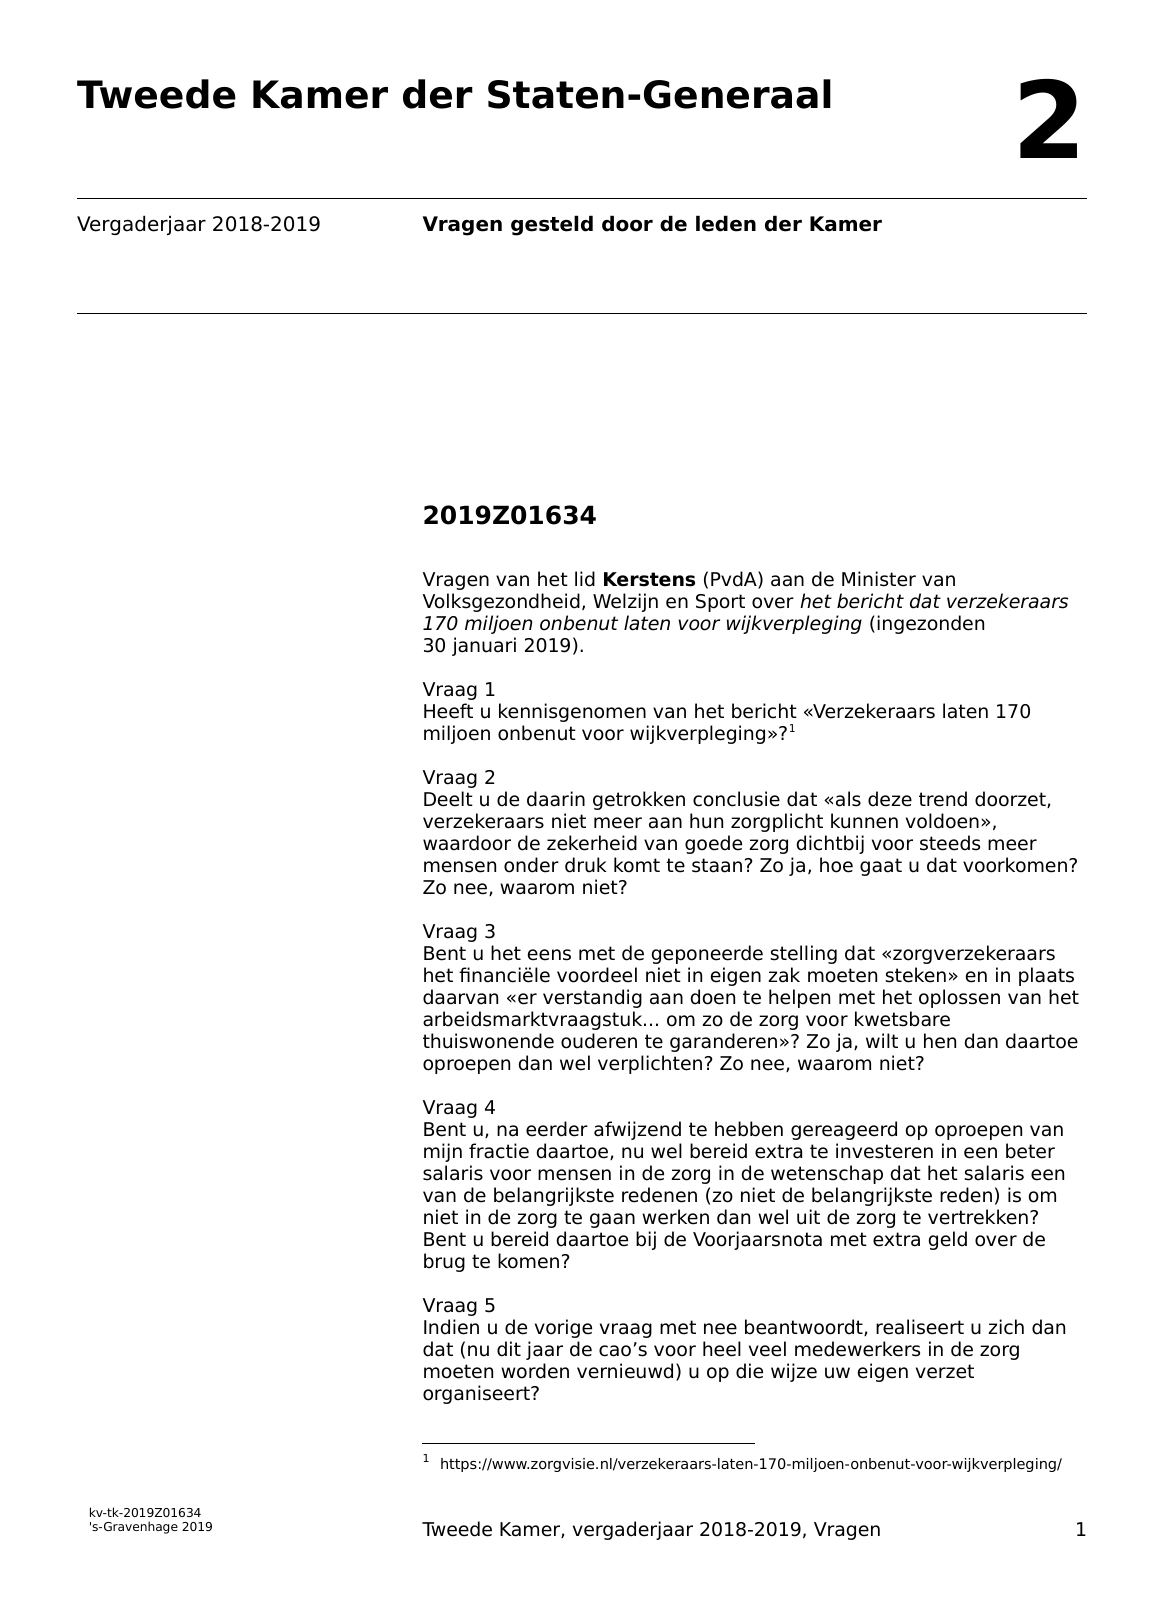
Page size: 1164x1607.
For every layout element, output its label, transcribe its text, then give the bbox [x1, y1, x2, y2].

text Vraag 2 [422, 767, 1087, 789]
text Vraag 5 [422, 1295, 1087, 1317]
text Bent u, na eerder afwijzend te hebben gereageerd op oproepen van mijn fractie daartoe, nu wel bereid extra te investeren in een beter salaris voor mensen in de zorg in de wetenschap dat het salaris een van de belangrijkste redenen (zo niet de belangrijkste reden) is om niet in de zorg te gaan werken dan wel uit de zorg te vertrekken? Bent u bereid daartoe bij de Voorjaarsnota met extra geld over de brug te komen? [422, 1119, 1087, 1273]
text Indien u de vorige vraag met nee beantwoordt, realiseert u zich dan dat (nu dit jaar de cao’s voor heel veel medewerkers in de zorg moeten worden vernieuwd) u op die wijze uw eigen verzet organiseert? [422, 1317, 1087, 1405]
text https://www.zorgvisie.nl/verzekeraars-laten-170-miljoen-onbenut-voor-wijkverpleging/ [422, 1452, 1087, 1474]
text 2019Z01634 [422, 501, 1087, 531]
text Vraag 4 [422, 1097, 1087, 1119]
text Deelt u de daarin getrokken conclusie dat «als deze trend doorzet, verzekeraars niet meer aan hun zorgplicht kunnen voldoen», waardoor de zekerheid van goede zorg dichtbij voor steeds meer mensen onder druk komt te staan? Zo ja, hoe gaat u dat voorkomen? Zo nee, waarom niet? [422, 789, 1087, 899]
text kv-tk-2019Z01634 [88, 1506, 323, 1520]
text Bent u het eens met de geponeerde stelling dat «zorgverzekeraars het financiële voordeel niet in eigen zak moeten steken» en in plaats daarvan «er verstandig aan doen te helpen met het oplossen van het arbeidsmarktvraagstuk... om zo de zorg voor kwetsbare thuiswonende ouderen te garanderen»? Zo ja, wilt u hen dan daartoe oproepen dan wel verplichten? Zo nee, waarom niet? [422, 943, 1087, 1075]
table_header 2 [886, 59, 1087, 198]
text Vraag 1 [422, 679, 1087, 701]
text Vraag 3 [422, 921, 1087, 943]
text Vragen van het lid Kerstens (PvdA) aan de Minister van Volksgezondheid, Welzijn en Sport over het bericht dat verzekeraars 170 miljoen onbenut laten voor wijkverpleging (ingezonden 30 januari 2019). [422, 569, 1087, 657]
text 's-Gravenhage 2019 [88, 1520, 323, 1534]
table_header Tweede Kamer der Staten-Generaal [77, 59, 886, 198]
text Heeft u kennisgenomen van het bericht «Verzekeraars laten 170 miljoen onbenut voor wijkverpleging»? [422, 701, 1087, 745]
table_cell Vragen gesteld door de leden der Kamer [422, 199, 1087, 313]
table_cell Vergaderjaar 2018-2019 [77, 199, 422, 313]
